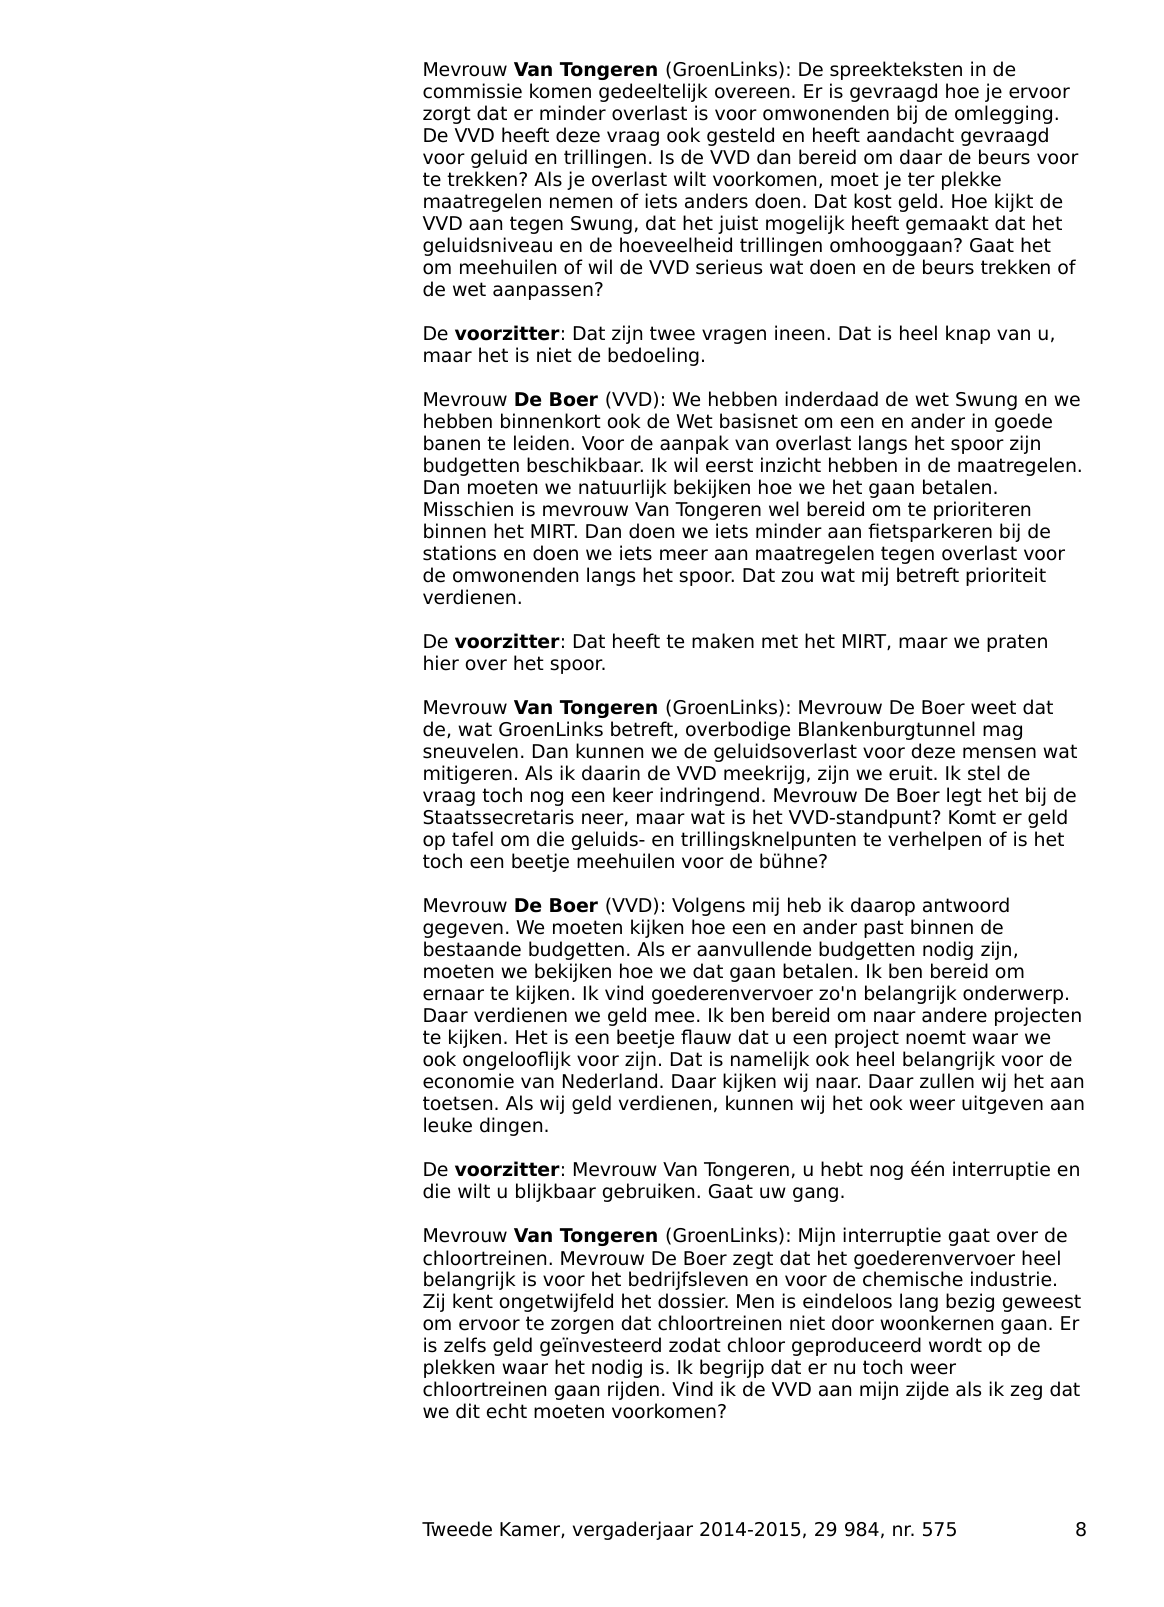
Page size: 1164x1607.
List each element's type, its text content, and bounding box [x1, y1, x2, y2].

text Mevrouw Van Tongeren (GroenLinks): De spreekteksten in de commissie komen gedeeltelijk overeen. Er is gevraagd hoe je ervoor zorgt dat er minder overlast is voor omwonenden bij de omlegging. De VVD heeft deze vraag ook gesteld en heeft aandacht gevraagd voor geluid en trillingen. Is de VVD dan bereid om daar de beurs voor te trekken? Als je overlast wilt voorkomen, moet je ter plekke maatregelen nemen of iets anders doen. Dat kost geld. Hoe kijkt de VVD aan tegen Swung, dat het juist mogelijk heeft gemaakt dat het geluidsniveau en de hoeveelheid trillingen omhooggaan? Gaat het om meehuilen of wil de VVD serieus wat doen en de beurs trekken of de wet aanpassen? [422, 59, 1087, 301]
text Mevrouw Van Tongeren (GroenLinks): Mijn interruptie gaat over de chloortreinen. Mevrouw De Boer zegt dat het goederenvervoer heel belangrijk is voor het bedrijfsleven en voor de chemische industrie. Zij kent ongetwijfeld het dossier. Men is eindeloos lang bezig geweest om ervoor te zorgen dat chloortreinen niet door woonkernen gaan. Er is zelfs geld geïnvesteerd zodat chloor geproduceerd wordt op de plekken waar het nodig is. Ik begrijp dat er nu toch weer chloortreinen gaan rijden. Vind ik de VVD aan mijn zijde als ik zeg dat we dit echt moeten voorkomen? [422, 1225, 1087, 1423]
text Mevrouw De Boer (VVD): We hebben inderdaad de wet Swung en we hebben binnenkort ook de Wet basisnet om een en ander in goede banen te leiden. Voor de aanpak van overlast langs het spoor zijn budgetten beschikbaar. Ik wil eerst inzicht hebben in de maatregelen. Dan moeten we natuurlijk bekijken hoe we het gaan betalen. Misschien is mevrouw Van Tongeren wel bereid om te prioriteren binnen het MIRT. Dan doen we iets minder aan fietsparkeren bij de stations en doen we iets meer aan maatregelen tegen overlast voor de omwonenden langs het spoor. Dat zou wat mij betreft prioriteit verdienen. [422, 389, 1087, 609]
text De voorzitter: Dat heeft te maken met het MIRT, maar we praten hier over het spoor. [422, 631, 1087, 675]
text De voorzitter: Mevrouw Van Tongeren, u hebt nog één interruptie en die wilt u blijkbaar gebruiken. Gaat uw gang. [422, 1159, 1087, 1203]
text Mevrouw De Boer (VVD): Volgens mij heb ik daarop antwoord gegeven. We moeten kijken hoe een en ander past binnen de bestaande budgetten. Als er aanvullende budgetten nodig zijn, moeten we bekijken hoe we dat gaan betalen. Ik ben bereid om ernaar te kijken. Ik vind goederenvervoer zo'n belangrijk onderwerp. Daar verdienen we geld mee. Ik ben bereid om naar andere projecten te kijken. Het is een beetje flauw dat u een project noemt waar we ook ongelooflijk voor zijn. Dat is namelijk ook heel belangrijk voor de economie van Nederland. Daar kijken wij naar. Daar zullen wij het aan toetsen. Als wij geld verdienen, kunnen wij het ook weer uitgeven aan leuke dingen. [422, 895, 1087, 1137]
text De voorzitter: Dat zijn twee vragen ineen. Dat is heel knap van u, maar het is niet de bedoeling. [422, 323, 1087, 367]
text Mevrouw Van Tongeren (GroenLinks): Mevrouw De Boer weet dat de, wat GroenLinks betreft, overbodige Blankenburgtunnel mag sneuvelen. Dan kunnen we de geluidsoverlast voor deze mensen wat mitigeren. Als ik daarin de VVD meekrijg, zijn we eruit. Ik stel de vraag toch nog een keer indringend. Mevrouw De Boer legt het bij de Staatssecretaris neer, maar wat is het VVD-standpunt? Komt er geld op tafel om die geluids- en trillingsknelpunten te verhelpen of is het toch een beetje meehuilen voor de bühne? [422, 697, 1087, 873]
